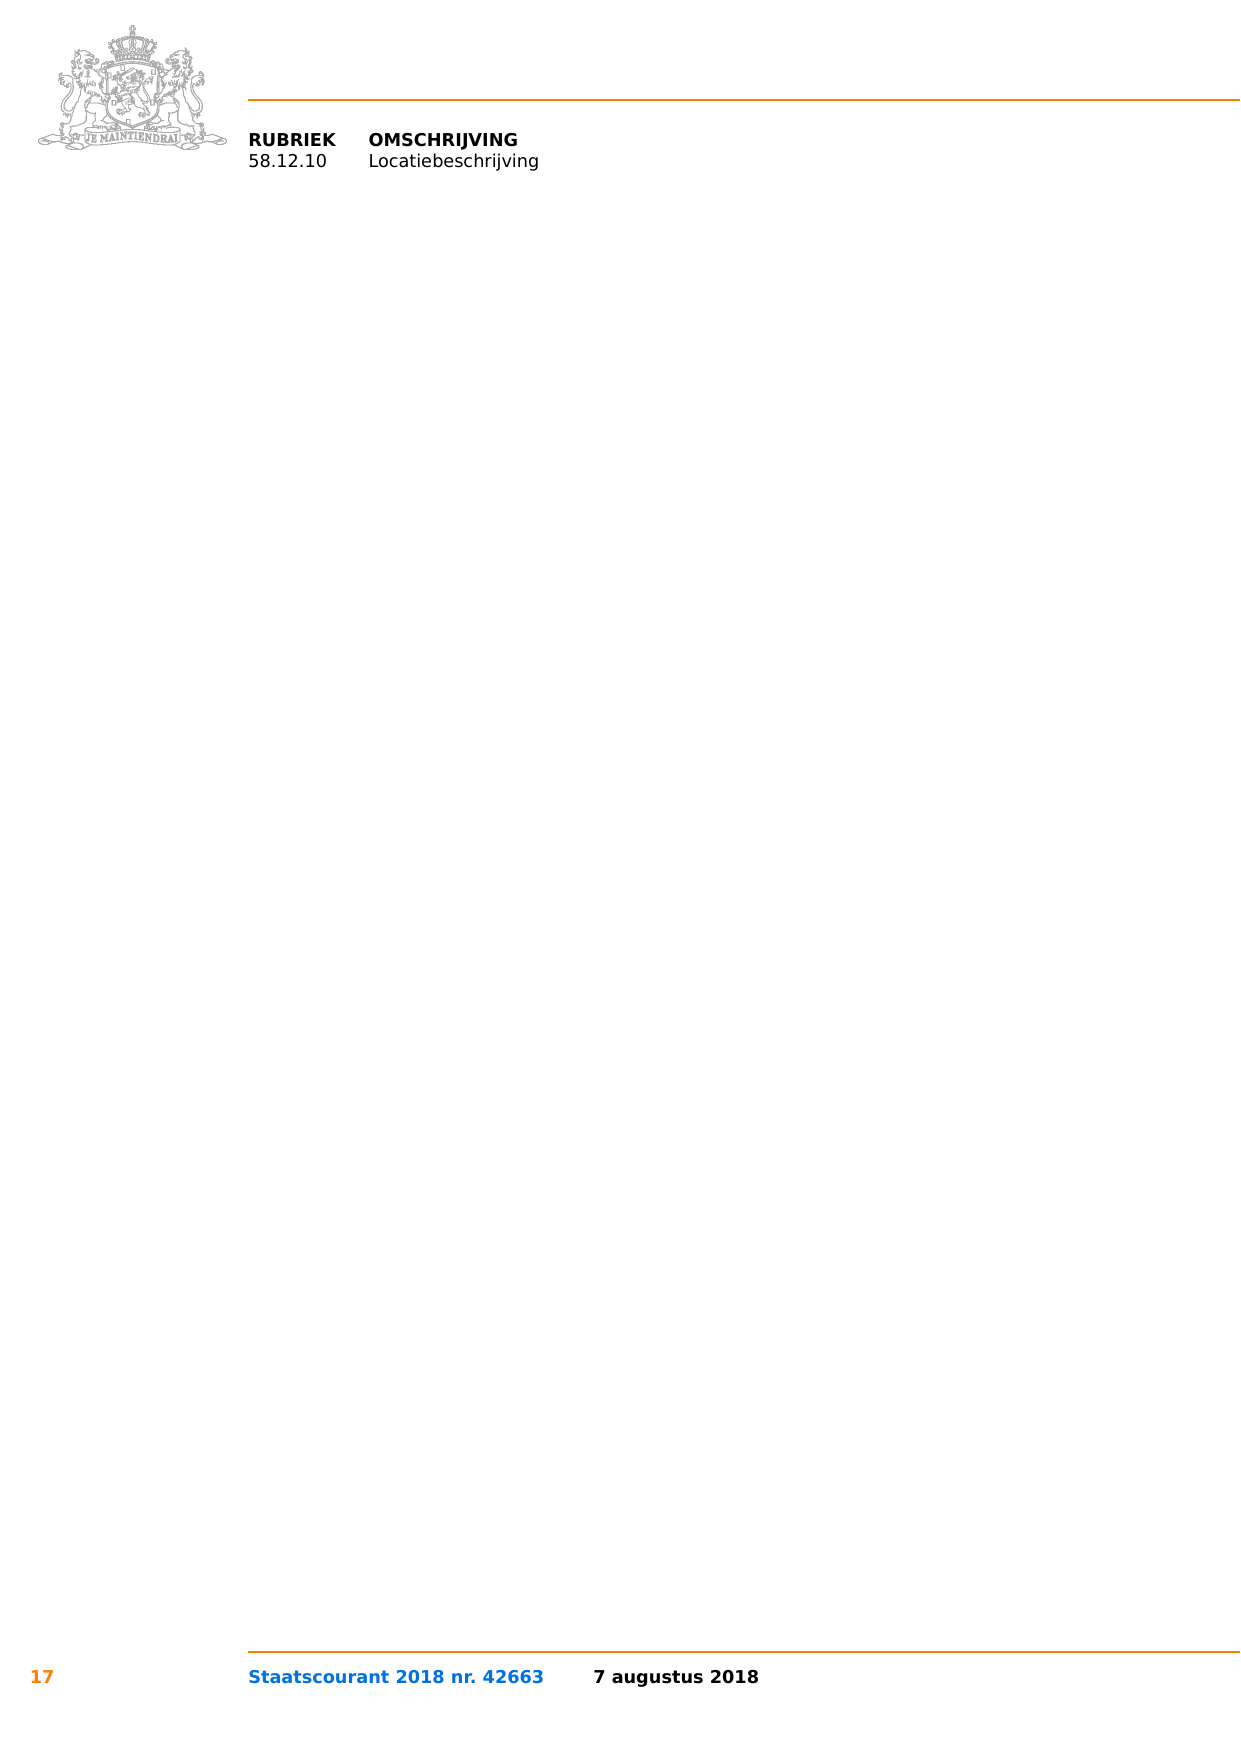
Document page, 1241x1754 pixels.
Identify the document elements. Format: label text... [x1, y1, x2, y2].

picture [38, 25, 227, 150]
table_cell 58.12.10 [248, 151, 362, 171]
table_cell Locatiebeschrijving [363, 151, 1163, 171]
table_header OMSCHRIJVING [363, 130, 1163, 151]
table_header RUBRIEK [248, 130, 362, 151]
